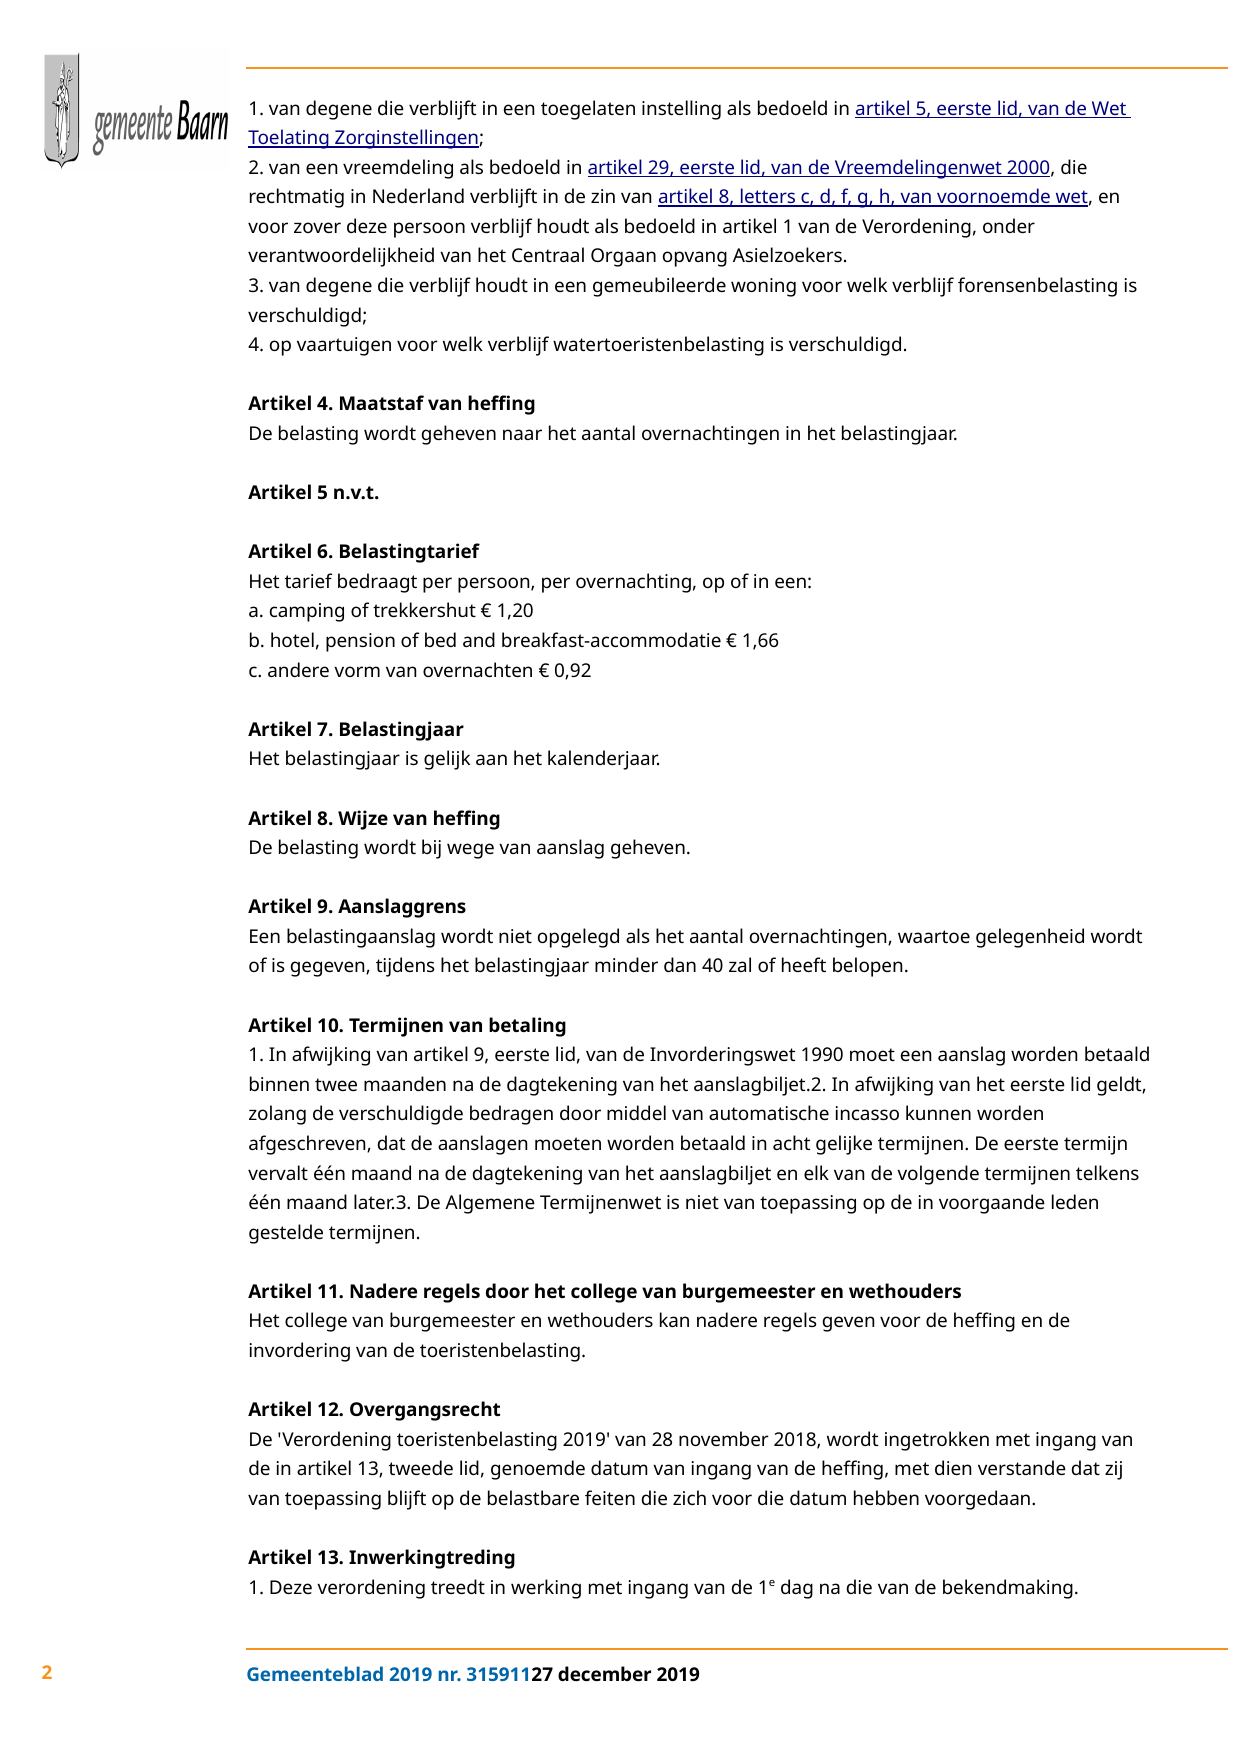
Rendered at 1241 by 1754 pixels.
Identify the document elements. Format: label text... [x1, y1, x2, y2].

text 4. op vaartuigen voor welk verblijf watertoeristenbelasting is verschuldigd. [248, 331, 1152, 357]
text 1. van degene die verblijft in een toegelaten instelling als bedoeld in artikel 5, eerste lid, van de Wet Toelating Zorginstellingen; [248, 95, 1152, 150]
text Artikel 7. Belastingjaar [248, 716, 1152, 742]
text Artikel 11. Nadere regels door het college van burgemeester en wethouders [248, 1278, 1152, 1304]
text Artikel 5 n.v.t. [248, 479, 1152, 505]
text Artikel 12. Overgangsrecht [248, 1396, 1152, 1422]
text 1. Deze verordening treedt in werking met ingang van de 1e dag na die van de bekendmaking. [248, 1574, 1152, 1600]
text Artikel 4. Maatstaf van heffing [248, 391, 1152, 416]
text Het belastingjaar is gelijk aan het kalenderjaar. [248, 746, 1152, 771]
text Het tarief bedraagt per persoon, per overnachting, op of in een: [248, 568, 1152, 594]
text Het college van burgemeester en wethouders kan nadere regels geven voor de heffing en de invordering van de toeristenbelasting. [248, 1308, 1152, 1363]
text Artikel 9. Aanslaggrens [248, 893, 1152, 919]
text b. hotel, pension of bed and breakfast-accommodatie € 1,66 [248, 627, 1152, 653]
text Een belastingaanslag wordt niet opgelegd als het aantal overnachtingen, waartoe gelegenheid wordt of is gegeven, tijdens het belastingjaar minder dan 40 zal of heeft belopen. [248, 923, 1152, 978]
text a. camping of trekkershut € 1,20 [248, 598, 1152, 623]
picture [41, 47, 231, 172]
text Artikel 8. Wijze van heffing [248, 805, 1152, 831]
text Artikel 10. Termijnen van betaling [248, 1012, 1152, 1038]
text c. andere vorm van overnachten € 0,92 [248, 657, 1152, 683]
text De belasting wordt geheven naar het aantal overnachtingen in het belastingjaar. [248, 420, 1152, 446]
text 2. van een vreemdeling als bedoeld in artikel 29, eerste lid, van de Vreemdelingenwet 2000, die rechtmatig in Nederland verblijft in de zin van artikel 8, letters c, d, f, g, h, van voornoemde wet, en voor zover deze persoon verblijf houdt als bedoeld in artikel 1 van de Verordening, onder verantwoordelijkheid van het Centraal Orgaan opvang Asielzoekers. [248, 154, 1152, 268]
text De 'Verordening toeristenbelasting 2019' van 28 november 2018, wordt ingetrokken met ingang van de in artikel 13, tweede lid, genoemde datum van ingang van de heffing, met dien verstande dat zij van toepassing blijft op de belastbare feiten die zich voor die datum hebben voorgedaan. [248, 1426, 1152, 1511]
text 3. van degene die verblijf houdt in een gemeubileerde woning voor welk verblijf forensenbelasting is verschuldigd; [248, 272, 1152, 328]
text Artikel 13. Inwerkingtreding [248, 1544, 1152, 1570]
text Artikel 6. Belastingtarief [248, 538, 1152, 564]
text De belasting wordt bij wege van aanslag geheven. [248, 834, 1152, 860]
text 1. In afwijking van artikel 9, eerste lid, van de Invorderingswet 1990 moet een aanslag worden betaald binnen twee maanden na de dagtekening van het aanslagbiljet.2. In afwijking van het eerste lid geldt, zolang de verschuldigde bedragen door middel van automatische incasso kunnen worden afgeschreven, dat de aanslagen moeten worden betaald in acht gelijke termijnen. De eerste termijn vervalt één maand na de dagtekening van het aanslagbiljet en elk van de volgende termijnen telkens één maand later.3. De Algemene Termijnenwet is niet van toepassing op de in voorgaande leden gestelde termijnen. [248, 1041, 1152, 1245]
